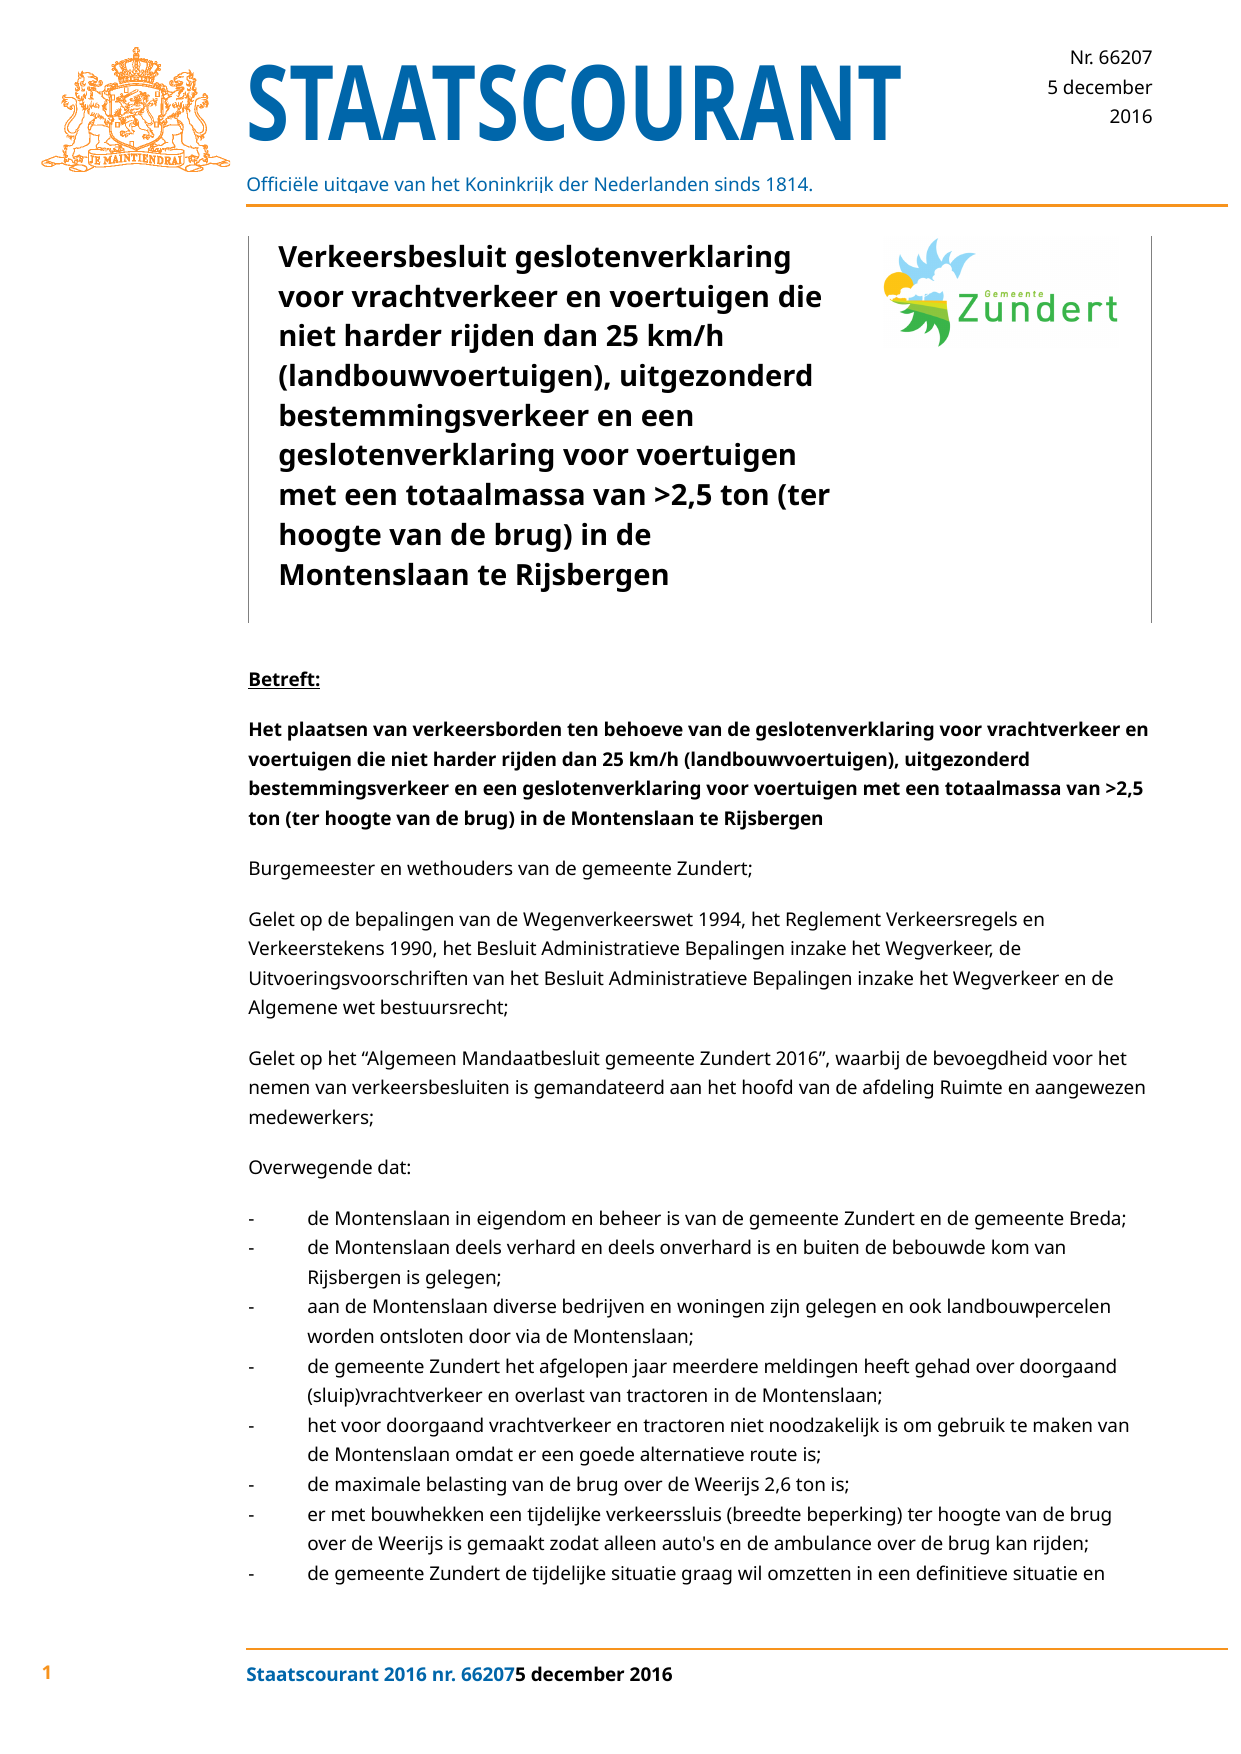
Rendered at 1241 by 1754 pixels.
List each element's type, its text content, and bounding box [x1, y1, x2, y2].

list de gemeente Zundert het afgelopen jaar meerdere meldingen heeft gehad over doorgaand (sluip)vrachtverkeer en overlast van tractoren in de Montenslaan; [248, 1353, 1152, 1408]
picture [882, 236, 1119, 348]
text Burgemeester en wethouders van de gemeente Zundert; [248, 855, 1152, 881]
list de maximale belasting van de brug over de Weerijs 2,6 ton is; [248, 1471, 1152, 1497]
list de Montenslaan deels verhard en deels onverhard is en buiten de bebouwde kom van Rijsbergen is gelegen; [248, 1234, 1152, 1290]
text Gelet op de bepalingen van de Wegenverkeerswet 1994, het Reglement Verkeersregels en Verkeerstekens 1990, het Besluit Administratieve Bepalingen inzake het Wegverkeer, de Uitvoeringsvoorschriften van het Besluit Administratieve Bepalingen inzake het Wegverkeer en de Algemene wet bestuursrecht; [248, 906, 1152, 1020]
list de gemeente Zundert de tijdelijke situatie graag wil omzetten in een definitieve situatie en [248, 1560, 1152, 1586]
text Betreft: [248, 666, 1152, 691]
list aan de Montenslaan diverse bedrijven en woningen zijn gelegen en ook landbouwpercelen worden ontsloten door via de Montenslaan; [248, 1294, 1152, 1349]
text Overwegende dat: [248, 1154, 1152, 1180]
table_header Verkeersbesluit geslotenverklaring voor vrachtverkeer en voertuigen die niet harder rijden dan 25 km/h (landbouwvoertuigen), uitgezonderd bestemmingsverkeer en een geslotenverklaring voor voertuigen met een totaalmassa van >2,5 ton (ter hoogte van de brug) in de Montenslaan te Rijsbergen [249, 236, 850, 623]
table_header [850, 236, 1151, 623]
picture [41, 47, 231, 172]
list het voor doorgaand vrachtverkeer en tractoren niet noodzakelijk is om gebruik te maken van de Montenslaan omdat er een goede alternatieve route is; [248, 1412, 1152, 1467]
text Het plaatsen van verkeersborden ten behoeve van de geslotenverklaring voor vrachtverkeer en voertuigen die niet harder rijden dan 25 km/h (landbouwvoertuigen), uitgezonderd bestemmingsverkeer en een geslotenverklaring voor voertuigen met een totaalmassa van >2,5 ton (ter hoogte van de brug) in de Montenslaan te Rijsbergen [248, 716, 1152, 831]
list er met bouwhekken een tijdelijke verkeerssluis (breedte beperking) ter hoogte van de brug over de Weerijs is gemaakt zodat alleen auto's en de ambulance over de brug kan rijden; [248, 1501, 1152, 1556]
text Gelet op het “Algemeen Mandaatbesluit gemeente Zundert 2016”, waarbij de bevoegdheid voor het nemen van verkeersbesluiten is gemandateerd aan het hoofd van de afdeling Ruimte en aangewezen medewerkers; [248, 1045, 1152, 1130]
list de Montenslaan in eigendom en beheer is van de gemeente Zundert en de gemeente Breda; [248, 1205, 1152, 1231]
